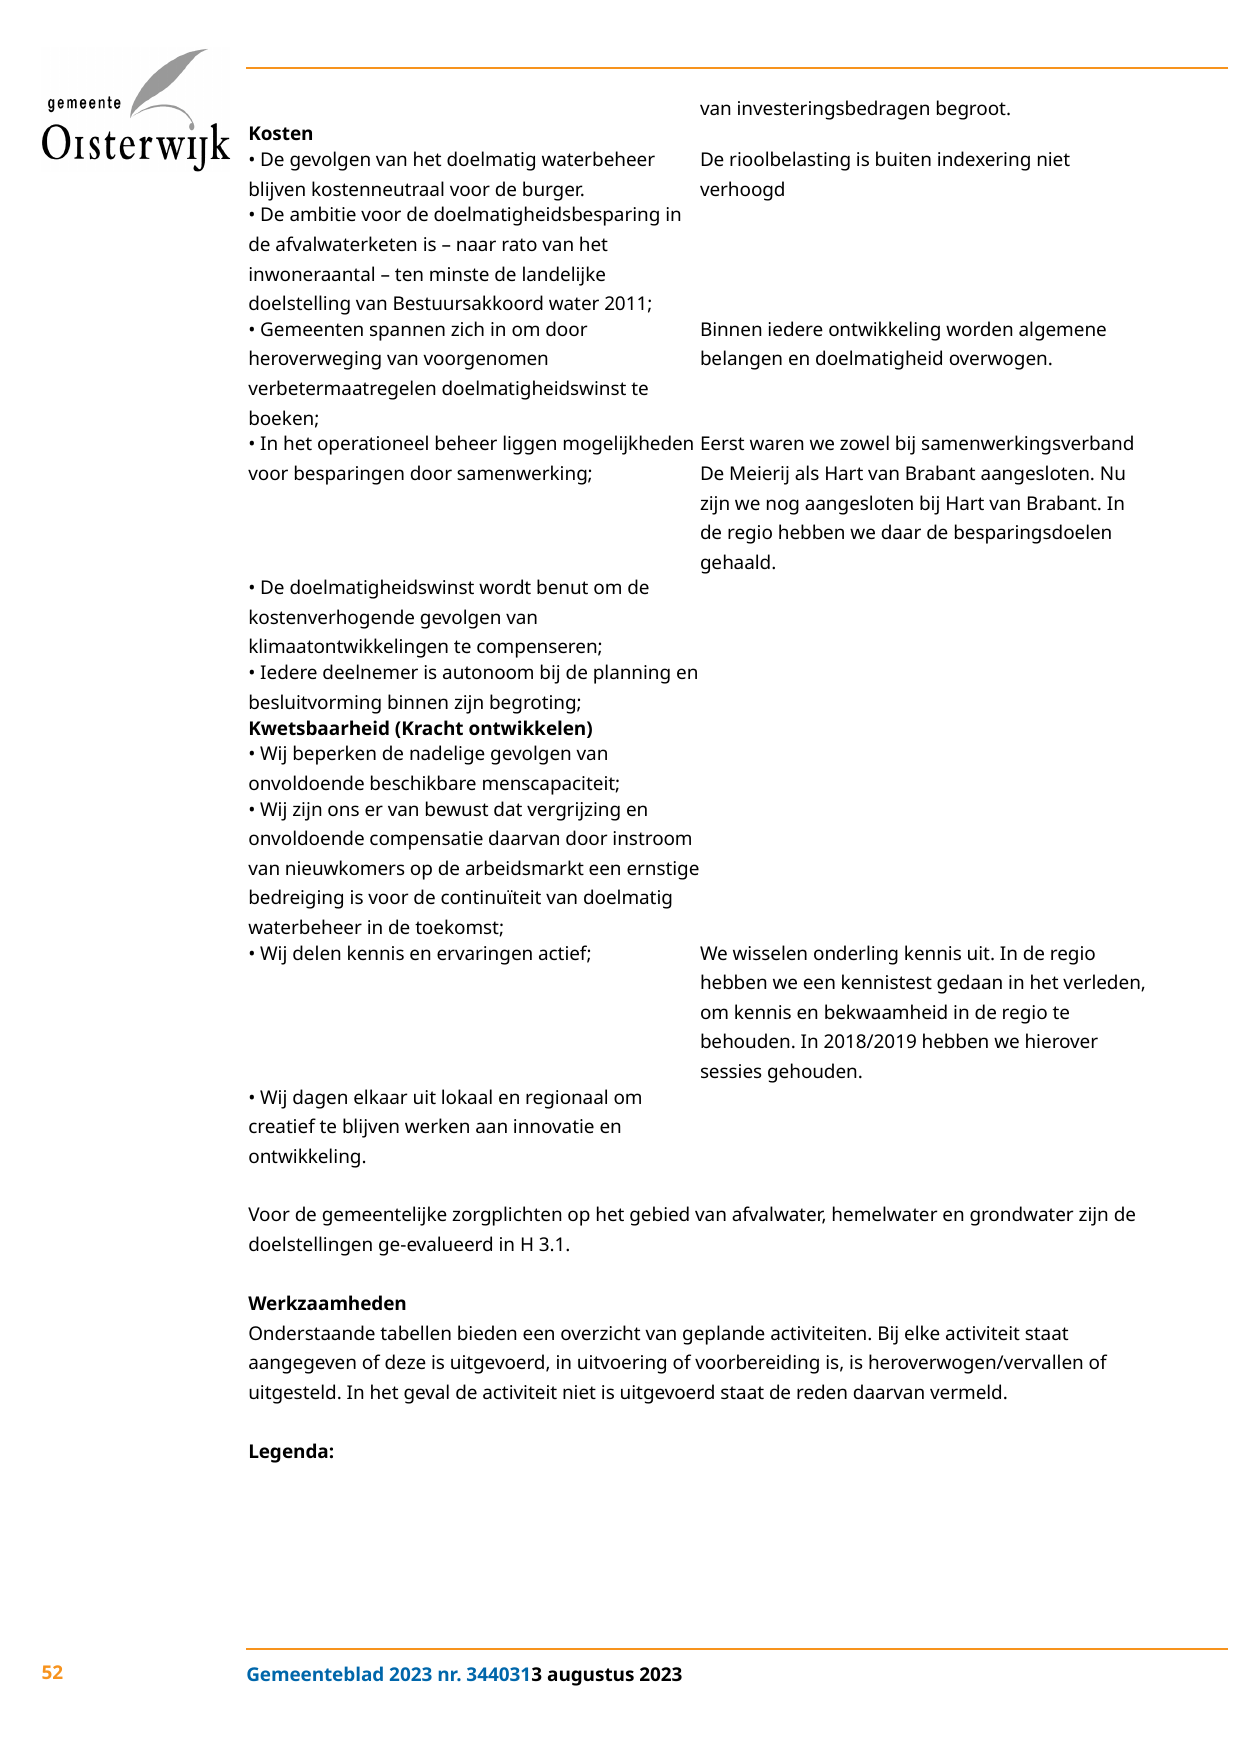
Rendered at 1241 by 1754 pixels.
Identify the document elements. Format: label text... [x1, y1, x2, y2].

table_cell • Wij dagen elkaar uit lokaal en regionaal om creatief te blijven werken aan innovatie en ontwikkeling. [248, 1084, 700, 1169]
table_cell [700, 575, 1152, 659]
table_header Legenda: [248, 1439, 1152, 1464]
text Voor de gemeentelijke zorgplichten op het gebied van afvalwater, hemelwater en grondwater zijn de doelstellingen ge-evalueerd in H 3.1. [248, 1202, 1152, 1257]
table_cell [700, 660, 1152, 715]
table_cell De rioolbelasting is buiten indexering niet verhoogd [700, 146, 1152, 202]
table_cell [700, 796, 1152, 940]
table_cell Kosten [248, 121, 700, 146]
table_cell [700, 202, 1152, 316]
table_cell • Wij beperken de nadelige gevolgen van onvoldoende beschikbare menscapaciteit; [248, 741, 700, 796]
table_cell • De gevolgen van het doelmatig waterbeheer blijven kostenneutraal voor de burger. [248, 146, 700, 202]
table_cell [248, 95, 700, 121]
table_cell • De doelmatigheidswinst wordt benut om de kostenverhogende gevolgen van klimaatontwikkelingen te compenseren; [248, 575, 700, 659]
table_cell • Iedere deelnemer is autonoom bij de planning en besluitvorming binnen zijn begroting; [248, 660, 700, 715]
table_cell [700, 715, 1152, 741]
table_cell van investeringsbedragen begroot. [700, 95, 1152, 121]
table_cell [700, 121, 1152, 146]
table_cell Eerst waren we zowel bij samenwerkingsverband De Meierij als Hart van Brabant aangesloten. Nu zijn we nog aangesloten bij Hart van Brabant. In de regio hebben we daar de besparingsdoelen gehaald. [700, 431, 1152, 574]
text Onderstaande tabellen bieden een overzicht van geplande activiteiten. Bij elke activiteit staat aangegeven of deze is uitgevoerd, in uitvoering of voorbereiding is, is heroverwogen/vervallen of uitgesteld. In het geval de activiteit niet is uitgevoerd staat de reden daarvan vermeld. [248, 1320, 1152, 1405]
table_cell We wisselen onderling kennis uit. In de regio hebben we een kennistest gedaan in het verleden, om kennis en bekwaamheid in de regio te behouden. In 2018/2019 hebben we hierover sessies gehouden. [700, 940, 1152, 1084]
picture [41, 47, 231, 172]
table_cell Binnen iedere ontwikkeling worden algemene belangen en doelmatigheid overwogen. [700, 316, 1152, 431]
table_cell • In het operationeel beheer liggen mogelijkheden voor besparingen door samenwerking; [248, 431, 700, 574]
table_cell • Wij zijn ons er van bewust dat vergrijzing en onvoldoende compensatie daarvan door instroom van nieuwkomers op de arbeidsmarkt een ernstige bedreiging is voor de continuïteit van doelmatig waterbeheer in de toekomst; [248, 796, 700, 940]
table_cell Kwetsbaarheid (Kracht ontwikkelen) [248, 715, 700, 741]
table_cell • Gemeenten spannen zich in om door heroverweging van voorgenomen verbetermaatregelen doelmatigheidswinst te boeken; [248, 316, 700, 431]
table_cell • Wij delen kennis en ervaringen actief; [248, 940, 700, 1084]
table_cell [700, 741, 1152, 796]
text Werkzaamheden [248, 1290, 1152, 1316]
table_cell [700, 1084, 1152, 1169]
table_cell • De ambitie voor de doelmatigheidsbesparing in de afvalwaterketen is – naar rato van het inwoneraantal – ten minste de landelijke doelstelling van Bestuursakkoord water 2011; [248, 202, 700, 316]
